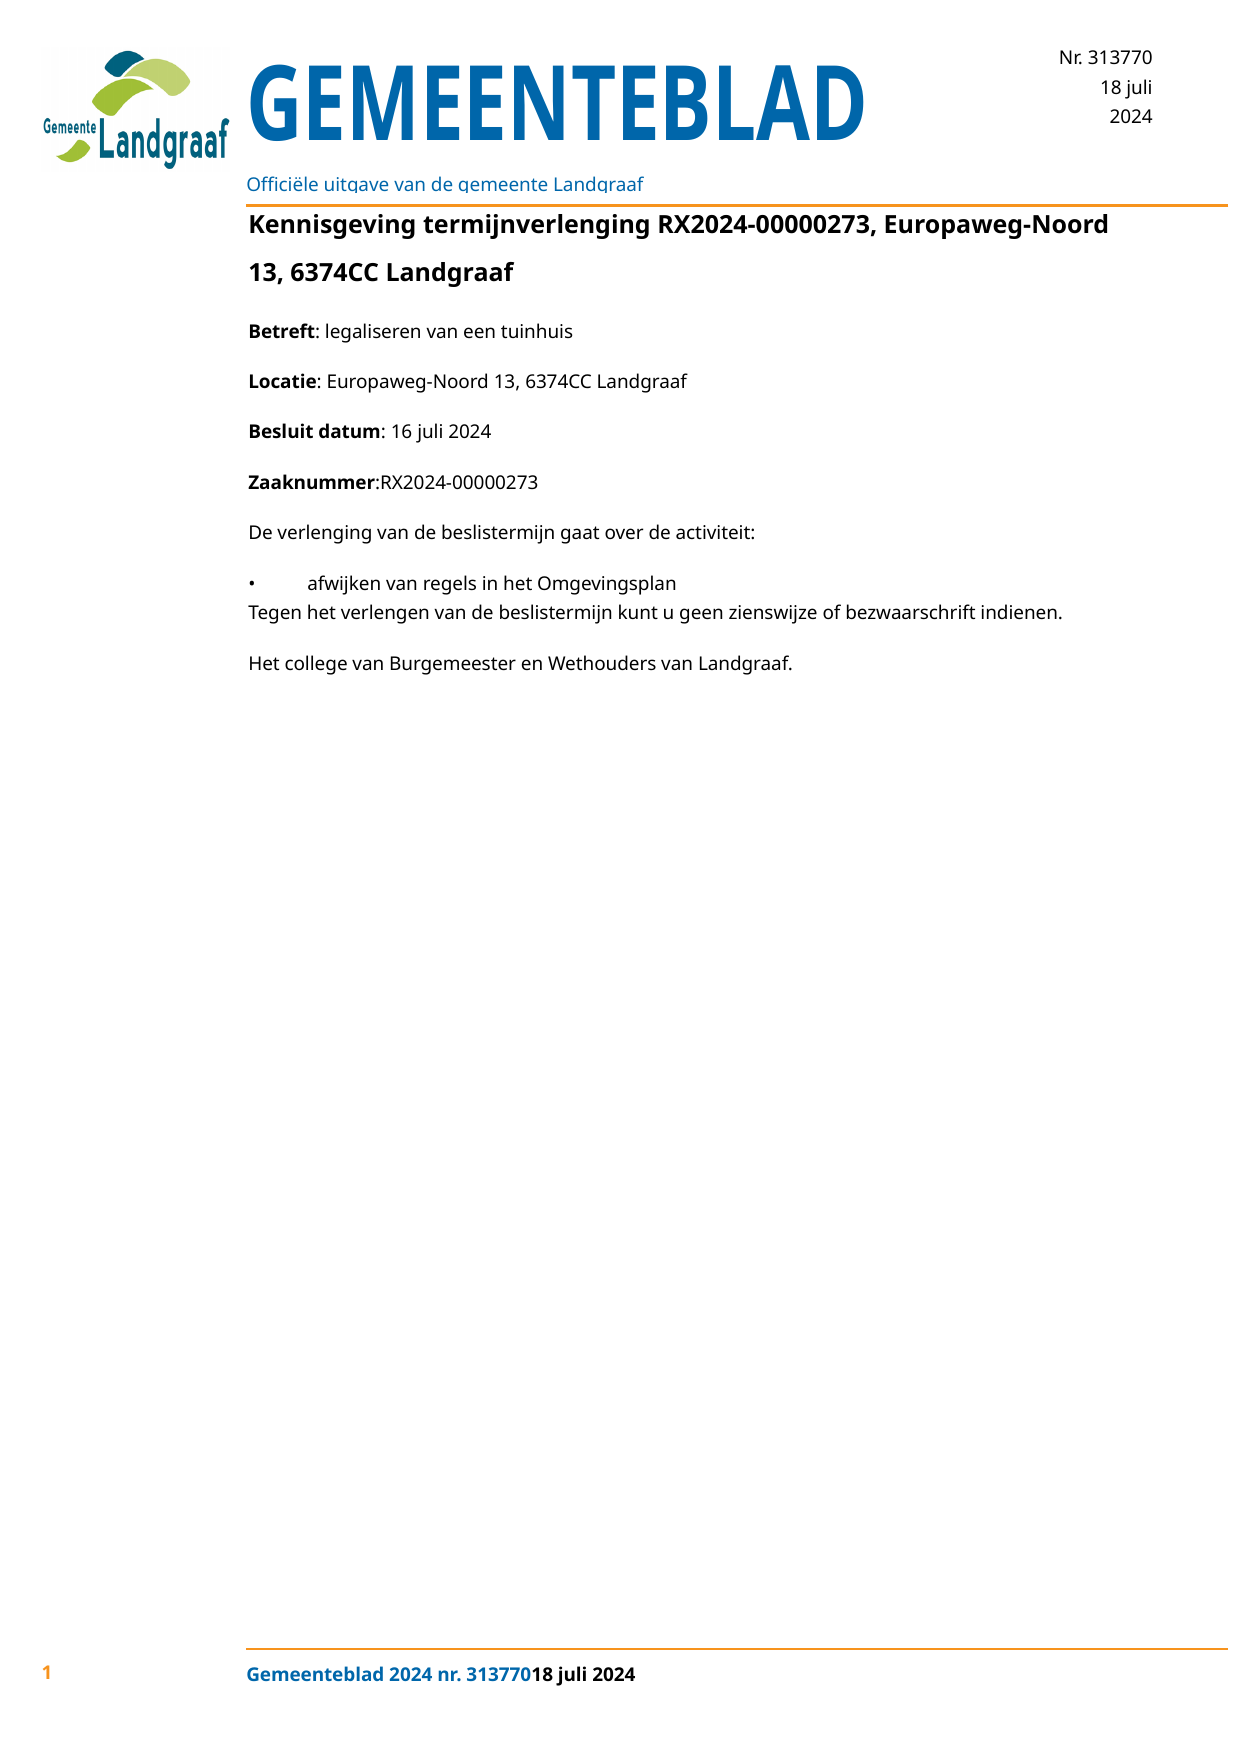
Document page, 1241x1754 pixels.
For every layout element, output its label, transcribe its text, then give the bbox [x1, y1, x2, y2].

text Zaaknummer:RX2024-00000273 [248, 469, 1152, 495]
text Het college van Burgemeester en Wethouders van Landgraaf. [248, 650, 1152, 676]
text Besluit datum: 16 juli 2024 [248, 419, 1152, 444]
picture [41, 47, 231, 172]
text Locatie: Europaweg-Noord 13, 6374CC Landgraaf [248, 368, 1152, 394]
text De verlenging van de beslistermijn gaat over de activiteit: [248, 519, 1152, 545]
text Tegen het verlengen van de beslistermijn kunt u geen zienswijze of bezwaarschrift indienen. [248, 599, 1152, 625]
list afwijken van regels in het Omgevingsplan [248, 570, 1152, 596]
text Kennisgeving termijnverlenging RX2024-00000273, Europaweg-Noord 13, 6374CC Landgraaf [248, 207, 1152, 288]
text Betreft: legaliseren van een tuinhuis [248, 318, 1152, 344]
